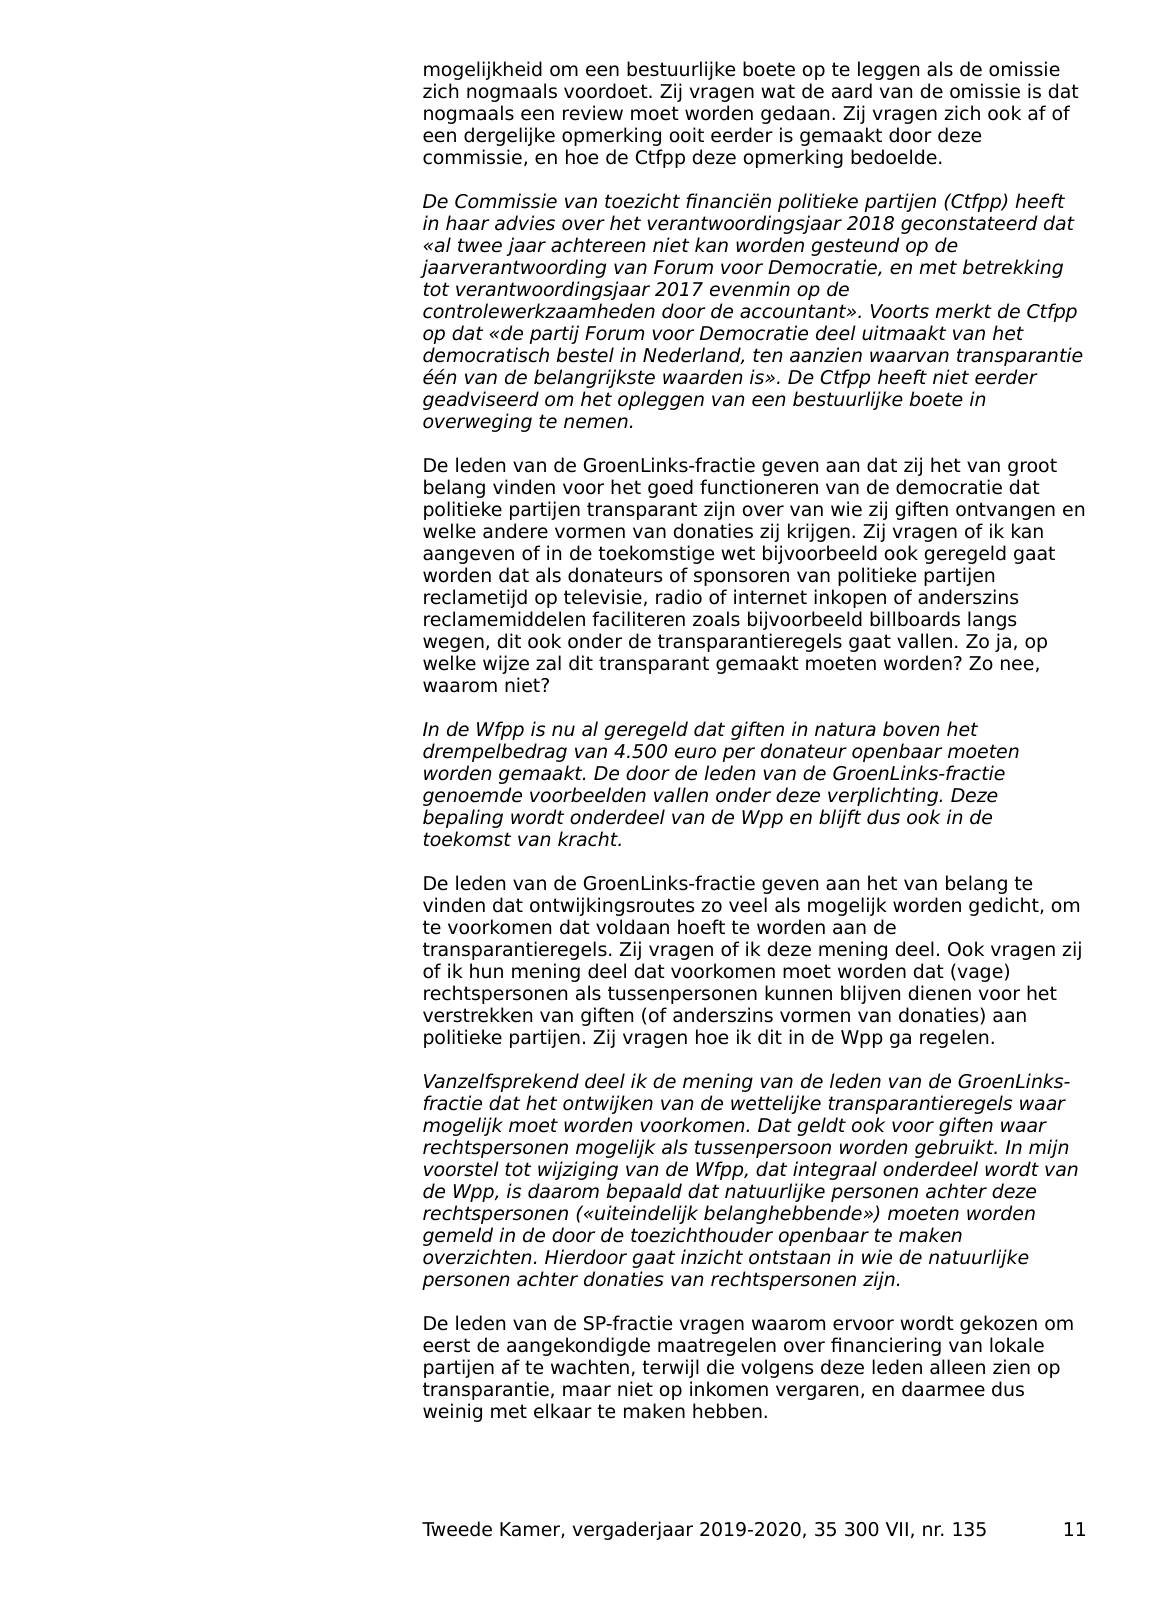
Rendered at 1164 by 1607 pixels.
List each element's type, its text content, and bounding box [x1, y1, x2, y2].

text mogelijkheid om een bestuurlijke boete op te leggen als de omissie zich nogmaals voordoet. Zij vragen wat de aard van de omissie is dat nogmaals een review moet worden gedaan. Zij vragen zich ook af of een dergelijke opmerking ooit eerder is gemaakt door deze commissie, en hoe de Ctfpp deze opmerking bedoelde. [422, 59, 1087, 169]
text De leden van de GroenLinks-fractie geven aan dat zij het van groot belang vinden voor het goed functioneren van de democratie dat politieke partijen transparant zijn over van wie zij giften ontvangen en welke andere vormen van donaties zij krijgen. Zij vragen of ik kan aangeven of in de toekomstige wet bijvoorbeeld ook geregeld gaat worden dat als donateurs of sponsoren van politieke partijen reclametijd op televisie, radio of internet inkopen of anderszins reclamemiddelen faciliteren zoals bijvoorbeeld billboards langs wegen, dit ook onder de transparantieregels gaat vallen. Zo ja, op welke wijze zal dit transparant gemaakt moeten worden? Zo nee, waarom niet? [422, 455, 1087, 697]
text De Commissie van toezicht financiën politieke partijen (Ctfpp) heeft in haar advies over het verantwoordingsjaar 2018 geconstateerd dat «al twee jaar achtereen niet kan worden gesteund op de jaarverantwoording van Forum voor Democratie, en met betrekking tot verantwoordingsjaar 2017 evenmin op de controlewerkzaamheden door de accountant». Voorts merkt de Ctfpp op dat «de partij Forum voor Democratie deel uitmaakt van het democratisch bestel in Nederland, ten aanzien waarvan transparantie één van de belangrijkste waarden is». De Ctfpp heeft niet eerder geadviseerd om het opleggen van een bestuurlijke boete in overweging te nemen. [422, 191, 1087, 433]
text Vanzelfsprekend deel ik de mening van de leden van de GroenLinks-fractie dat het ontwijken van de wettelijke transparantieregels waar mogelijk moet worden voorkomen. Dat geldt ook voor giften waar rechtspersonen mogelijk als tussenpersoon worden gebruikt. In mijn voorstel tot wijziging van de Wfpp, dat integraal onderdeel wordt van de Wpp, is daarom bepaald dat natuurlijke personen achter deze rechtspersonen («uiteindelijk belanghebbende») moeten worden gemeld in de door de toezichthouder openbaar te maken overzichten. Hierdoor gaat inzicht ontstaan in wie de natuurlijke personen achter donaties van rechtspersonen zijn. [422, 1071, 1087, 1291]
text In de Wfpp is nu al geregeld dat giften in natura boven het drempelbedrag van 4.500 euro per donateur openbaar moeten worden gemaakt. De door de leden van de GroenLinks-fractie genoemde voorbeelden vallen onder deze verplichting. Deze bepaling wordt onderdeel van de Wpp en blijft dus ook in de toekomst van kracht. [422, 719, 1087, 851]
text De leden van de GroenLinks-fractie geven aan het van belang te vinden dat ontwijkingsroutes zo veel als mogelijk worden gedicht, om te voorkomen dat voldaan hoeft te worden aan de transparantieregels. Zij vragen of ik deze mening deel. Ook vragen zij of ik hun mening deel dat voorkomen moet worden dat (vage) rechtspersonen als tussenpersonen kunnen blijven dienen voor het verstrekken van giften (of anderszins vormen van donaties) aan politieke partijen. Zij vragen hoe ik dit in de Wpp ga regelen. [422, 873, 1087, 1049]
text De leden van de SP-fractie vragen waarom ervoor wordt gekozen om eerst de aangekondigde maatregelen over financiering van lokale partijen af te wachten, terwijl die volgens deze leden alleen zien op transparantie, maar niet op inkomen vergaren, en daarmee dus weinig met elkaar te maken hebben. [422, 1313, 1087, 1423]
